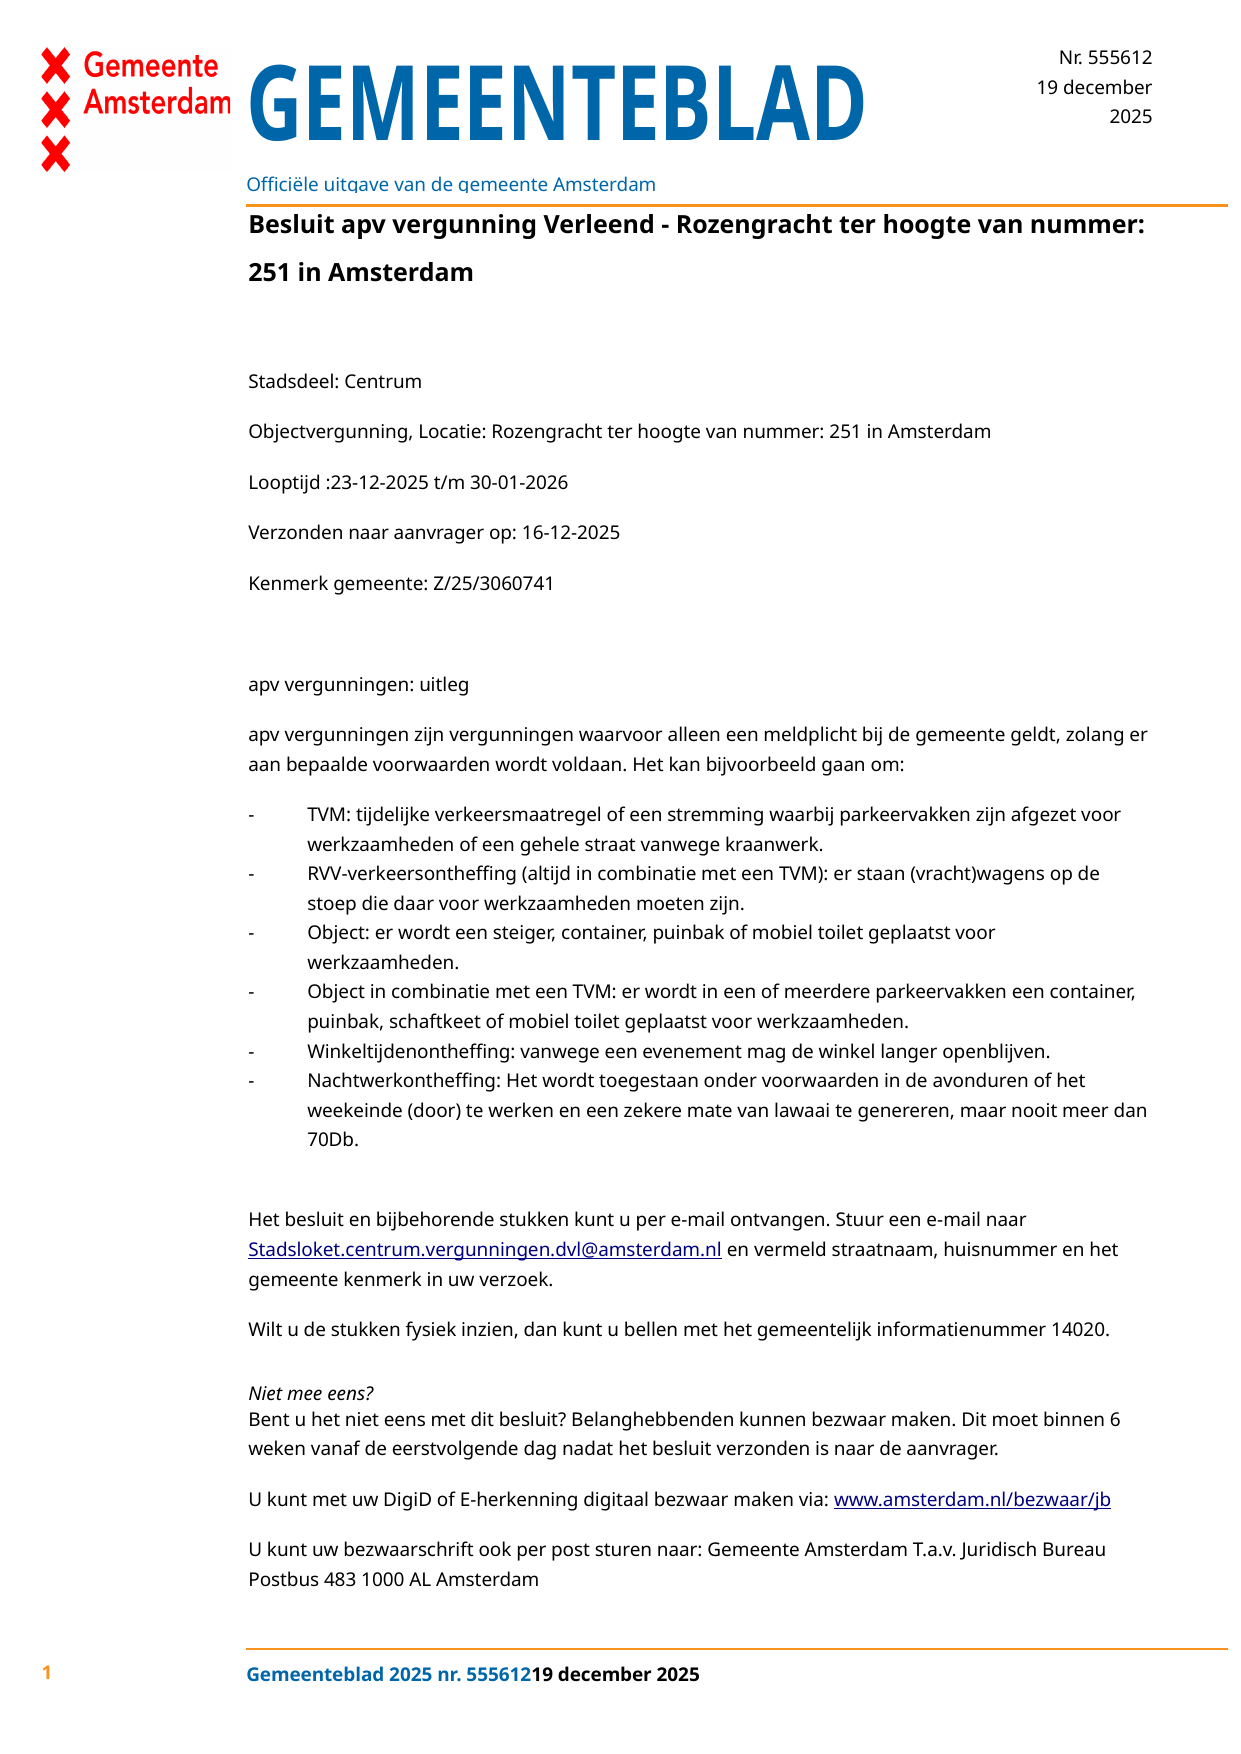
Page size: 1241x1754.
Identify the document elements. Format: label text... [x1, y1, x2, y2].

list Winkeltijdenontheffing: vanwege een evenement mag de winkel langer openblijven. [248, 1038, 1152, 1064]
text Bent u het niet eens met dit besluit? Belanghebbenden kunnen bezwaar maken. Dit moet binnen 6 weken vanaf de eerstvolgende dag nadat het besluit verzonden is naar de aanvrager. [248, 1406, 1152, 1461]
text U kunt uw bezwaarschrift ook per post sturen naar: Gemeente Amsterdam T.a.v. Juridisch Bureau Postbus 483 1000 AL Amsterdam [248, 1536, 1152, 1592]
text apv vergunningen zijn vergunningen waarvoor alleen een meldplicht bij de gemeente geldt, zolang er aan bepaalde voorwaarden wordt voldaan. Het kan bijvoorbeeld gaan om: [248, 721, 1152, 777]
text Niet mee eens? [248, 1380, 1152, 1406]
list Object in combinatie met een TVM: er wordt in een of meerdere parkeervakken een container, puinbak, schaftkeet of mobiel toilet geplaatst voor werkzaamheden. [248, 979, 1152, 1034]
list TVM: tijdelijke verkeersmaatregel of een stremming waarbij parkeervakken zijn afgezet voor werkzaamheden of een gehele straat vanwege kraanwerk. [248, 801, 1152, 857]
text Kenmerk gemeente: Z/25/3060741 [248, 570, 1152, 596]
text Stadsdeel: Centrum [248, 368, 1152, 394]
picture [41, 47, 231, 172]
text Verzonden naar aanvrager op: 16-12-2025 [248, 519, 1152, 545]
text Het besluit en bijbehorende stukken kunt u per e-mail ontvangen. Stuur een e-mail naar Stadsloket.centrum.vergunningen.dvl@amsterdam.nl en vermeld straatnaam, huisnummer en het gemeente kenmerk in uw verzoek. [248, 1207, 1152, 1292]
list Nachtwerkontheffing: Het wordt toegestaan onder voorwaarden in de avonduren of het weekeinde (door) te werken en een zekere mate van lawaai te genereren, maar nooit meer dan 70Db. [248, 1067, 1152, 1152]
text Looptijd :23-12-2025 t/m 30-01-2026 [248, 469, 1152, 495]
text U kunt met uw DigiD of E-herkenning digitaal bezwaar maken via: www.amsterdam.nl/bezwaar/jb [248, 1486, 1152, 1512]
text Besluit apv vergunning Verleend - Rozengracht ter hoogte van nummer: 251 in Amsterdam [248, 207, 1152, 288]
list RVV-verkeersontheffing (altijd in combinatie met een TVM): er staan (vracht)wagens op de stoep die daar voor werkzaamheden moeten zijn. [248, 860, 1152, 916]
text Wilt u de stukken fysiek inzien, dan kunt u bellen met het gemeentelijk informatienummer 14020. [248, 1316, 1152, 1342]
text Objectvergunning, Locatie: Rozengracht ter hoogte van nummer: 251 in Amsterdam [248, 419, 1152, 444]
text apv vergunningen: uitleg [248, 671, 1152, 697]
list Object: er wordt een steiger, container, puinbak of mobiel toilet geplaatst voor werkzaamheden. [248, 919, 1152, 975]
